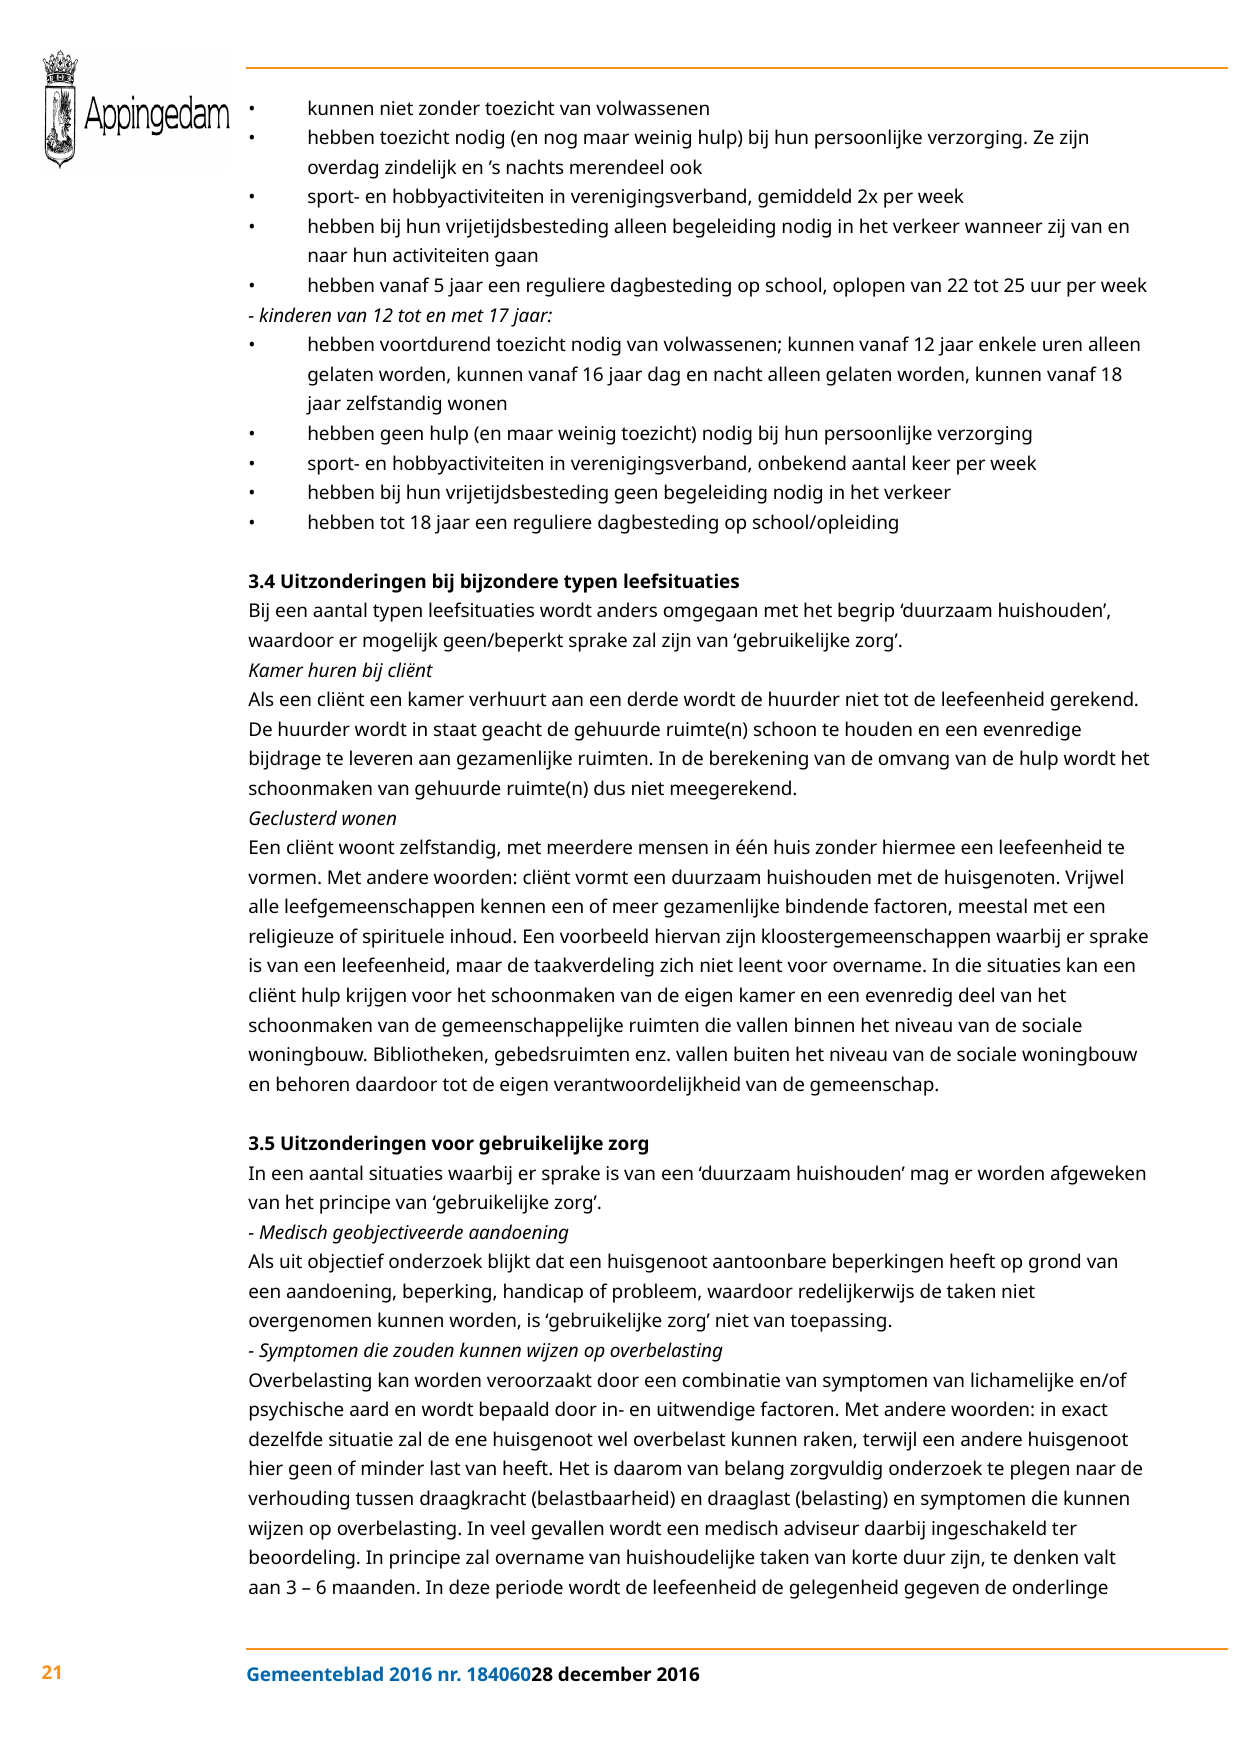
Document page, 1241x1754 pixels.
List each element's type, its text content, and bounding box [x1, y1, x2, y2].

list hebben tot 18 jaar een reguliere dagbesteding op school/opleiding [248, 509, 1152, 535]
text In een aantal situaties waarbij er sprake is van een ‘duurzaam huishouden’ mag er worden afgeweken van het principe van ‘gebruikelijke zorg’. [248, 1160, 1152, 1215]
text Als uit objectief onderzoek blijkt dat een huisgenoot aantoonbare beperkingen heeft op grond van een aandoening, beperking, handicap of probleem, waardoor redelijkerwijs de taken niet overgenomen kunnen worden, is ‘gebruikelijke zorg’ niet van toepassing. [248, 1248, 1152, 1333]
text - kinderen van 12 tot en met 17 jaar: [248, 302, 1152, 328]
list hebben voortdurend toezicht nodig van volwassenen; kunnen vanaf 12 jaar enkele uren alleen gelaten worden, kunnen vanaf 16 jaar dag en nacht alleen gelaten worden, kunnen vanaf 18 jaar zelfstandig wonen [248, 331, 1152, 416]
text 3.5 Uitzonderingen voor gebruikelijke zorg [248, 1130, 1152, 1156]
list hebben bij hun vrijetijdsbesteding geen begeleiding nodig in het verkeer [248, 479, 1152, 505]
list hebben geen hulp (en maar weinig toezicht) nodig bij hun persoonlijke verzorging [248, 420, 1152, 446]
list hebben bij hun vrijetijdsbesteding alleen begeleiding nodig in het verkeer wanneer zij van en naar hun activiteiten gaan [248, 213, 1152, 268]
text Als een cliënt een kamer verhuurt aan een derde wordt de huurder niet tot de leefeenheid gerekend. De huurder wordt in staat geacht de gehuurde ruimte(n) schoon te houden en een evenredige bijdrage te leveren aan gezamenlijke ruimten. In de berekening van de omvang van de hulp wordt het schoonmaken van gehuurde ruimte(n) dus niet meegerekend. [248, 686, 1152, 801]
text Geclusterd wonen [248, 805, 1152, 831]
text Kamer huren bij cliënt [248, 657, 1152, 683]
text 3.4 Uitzonderingen bij bijzondere typen leefsituaties [248, 568, 1152, 594]
text Overbelasting kan worden veroorzaakt door een combinatie van symptomen van lichamelijke en/of psychische aard en wordt bepaald door in- en uitwendige factoren. Met andere woorden: in exact dezelfde situatie zal de ene huisgenoot wel overbelast kunnen raken, terwijl een andere huisgenoot hier geen of minder last van heeft. Het is daarom van belang zorgvuldig onderzoek te plegen naar de verhouding tussen draagkracht (belastbaarheid) en draaglast (belasting) en symptomen die kunnen wijzen op overbelasting. In veel gevallen wordt een medisch adviseur daarbij ingeschakeld ter beoordeling. In principe zal overname van huishoudelijke taken van korte duur zijn, te denken valt aan 3 – 6 maanden. In deze periode wordt de leefeenheid de gelegenheid gegeven de onderlinge [248, 1367, 1152, 1600]
text - Symptomen die zouden kunnen wijzen op overbelasting [248, 1337, 1152, 1363]
picture [41, 47, 231, 172]
list sport- en hobbyactiviteiten in verenigingsverband, gemiddeld 2x per week [248, 183, 1152, 209]
list hebben vanaf 5 jaar een reguliere dagbesteding op school, oplopen van 22 tot 25 uur per week [248, 272, 1152, 298]
list kunnen niet zonder toezicht van volwassenen [248, 95, 1152, 121]
text Bij een aantal typen leefsituaties wordt anders omgegaan met het begrip ‘duurzaam huishouden’, waardoor er mogelijk geen/beperkt sprake zal zijn van ‘gebruikelijke zorg’. [248, 598, 1152, 653]
list sport- en hobbyactiviteiten in verenigingsverband, onbekend aantal keer per week [248, 450, 1152, 476]
text Een cliënt woont zelfstandig, met meerdere mensen in één huis zonder hiermee een leefeenheid te vormen. Met andere woorden: cliënt vormt een duurzaam huishouden met de huisgenoten. Vrijwel alle leefgemeenschappen kennen een of meer gezamenlijke bindende factoren, meestal met een religieuze of spirituele inhoud. Een voorbeeld hiervan zijn kloostergemeenschappen waarbij er sprake is van een leefeenheid, maar de taakverdeling zich niet leent voor overname. In die situaties kan een cliënt hulp krijgen voor het schoonmaken van de eigen kamer en een evenredig deel van het schoonmaken van de gemeenschappelijke ruimten die vallen binnen het niveau van de sociale woningbouw. Bibliotheken, gebedsruimten enz. vallen buiten het niveau van de sociale woningbouw en behoren daardoor tot de eigen verantwoordelijkheid van de gemeenschap. [248, 834, 1152, 1097]
list hebben toezicht nodig (en nog maar weinig hulp) bij hun persoonlijke verzorging. Ze zijn overdag zindelijk en ’s nachts merendeel ook [248, 124, 1152, 180]
text - Medisch geobjectiveerde aandoening [248, 1219, 1152, 1245]
